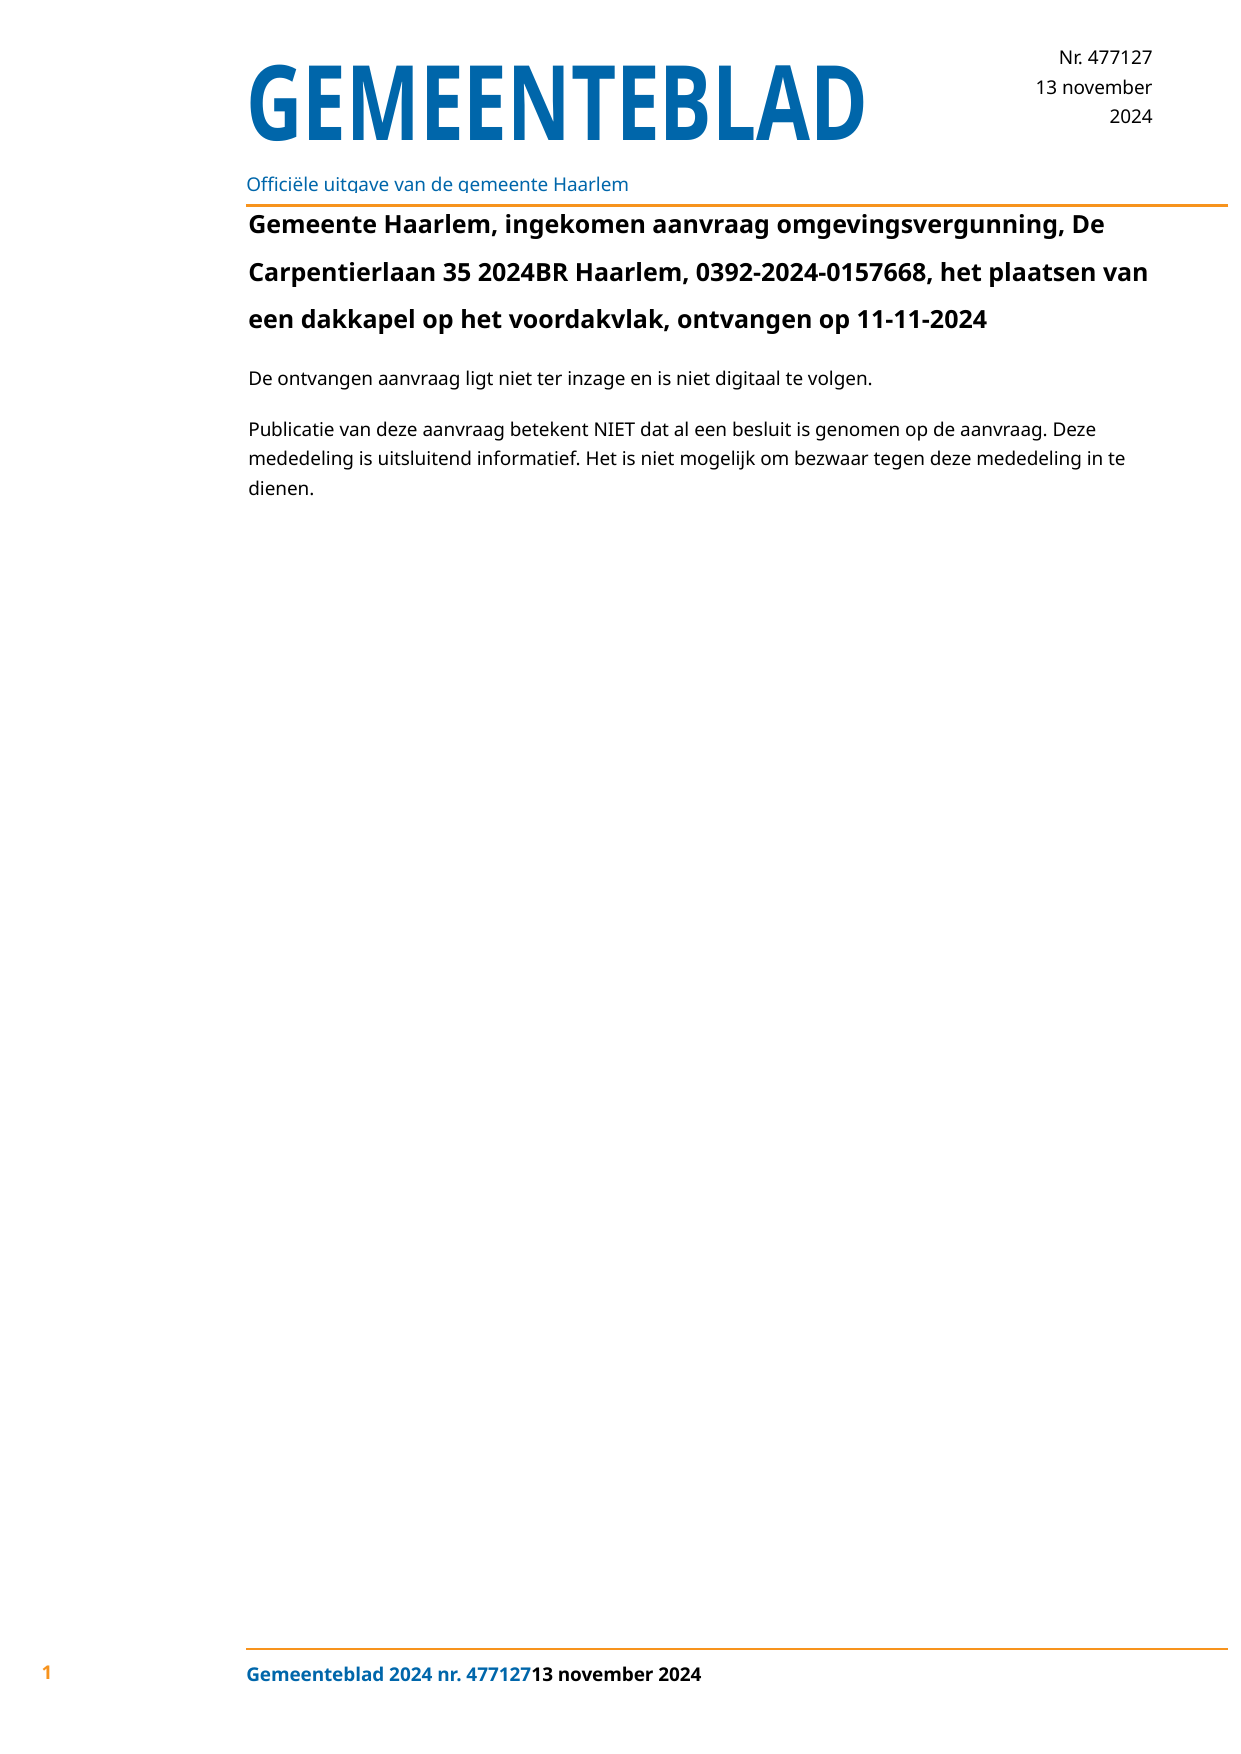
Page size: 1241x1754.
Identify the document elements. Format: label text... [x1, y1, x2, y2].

text De ontvangen aanvraag ligt niet ter inzage en is niet digitaal te volgen. [248, 366, 1152, 391]
picture [41, 47, 231, 172]
text Gemeente Haarlem, ingekomen aanvraag omgevingsvergunning, De Carpentierlaan 35 2024BR Haarlem, 0392-2024-0157668, het plaatsen van een dakkapel op het voordakvlak, ontvangen op 11-11-2024 [248, 207, 1152, 336]
text Publicatie van deze aanvraag betekent NIET dat al een besluit is genomen op de aanvraag. Deze mededeling is uitsluitend informatief. Het is niet mogelijk om bezwaar tegen deze mededeling in te dienen. [248, 416, 1152, 501]
